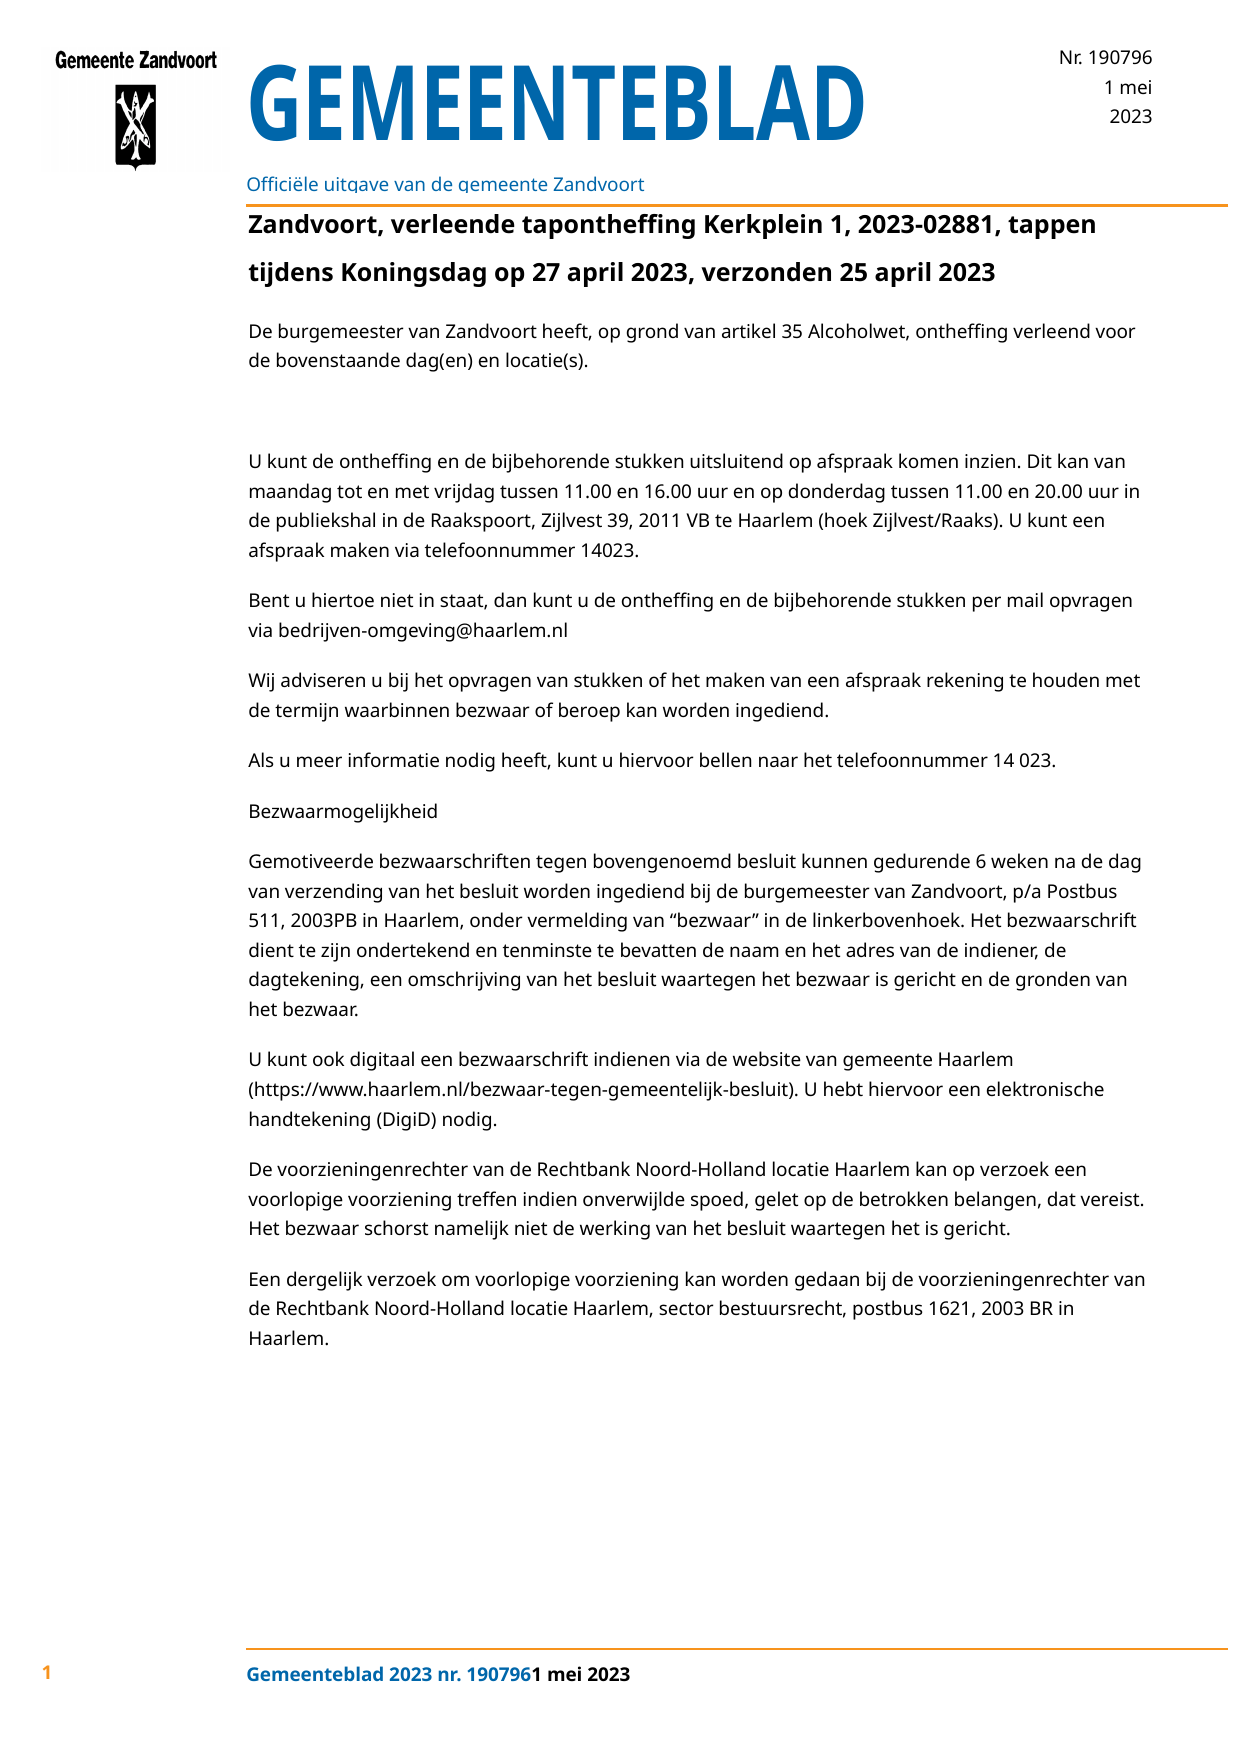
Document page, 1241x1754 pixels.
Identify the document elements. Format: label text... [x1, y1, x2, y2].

text Bent u hiertoe niet in staat, dan kunt u de ontheffing en de bijbehorende stukken per mail opvragen via bedrijven-omgeving@haarlem.nl [248, 587, 1152, 643]
text Een dergelijk verzoek om voorlopige voorziening kan worden gedaan bij de voorzieningenrechter van de Rechtbank Noord-Holland locatie Haarlem, sector bestuursrecht, postbus 1621, 2003 BR in Haarlem. [248, 1266, 1152, 1351]
text Zandvoort, verleende tapontheffing Kerkplein 1, 2023-02881, tappen tijdens Koningsdag op 27 april 2023, verzonden 25 april 2023 [248, 207, 1152, 288]
text De burgemeester van Zandvoort heeft, op grond van artikel 35 Alcoholwet, ontheffing verleend voor de bovenstaande dag(en) en locatie(s). [248, 318, 1152, 373]
text U kunt ook digitaal een bezwaarschrift indienen via de website van gemeente Haarlem (https://www.haarlem.nl/bezwaar-tegen-gemeentelijk-besluit). U hebt hiervoor een elektronische handtekening (DigiD) nodig. [248, 1047, 1152, 1132]
text De voorzieningenrechter van de Rechtbank Noord-Holland locatie Haarlem kan op verzoek een voorlopige voorziening treffen indien onverwijlde spoed, gelet op de betrokken belangen, dat vereist. Het bezwaar schorst namelijk niet de werking van het besluit waartegen het is gericht. [248, 1156, 1152, 1241]
text Wij adviseren u bij het opvragen van stukken of het maken van een afspraak rekening te houden met de termijn waarbinnen bezwaar of beroep kan worden ingediend. [248, 667, 1152, 723]
picture [41, 47, 231, 172]
text Bezwaarmogelijkheid [248, 798, 1152, 824]
text U kunt de ontheffing en de bijbehorende stukken uitsluitend op afspraak komen inzien. Dit kan van maandag tot en met vrijdag tussen 11.00 en 16.00 uur en op donderdag tussen 11.00 en 20.00 uur in de publiekshal in de Raakspoort, Zijlvest 39, 2011 VB te Haarlem (hoek Zijlvest/Raaks). U kunt een afspraak maken via telefoonnummer 14023. [248, 448, 1152, 563]
text Gemotiveerde bezwaarschriften tegen bovengenoemd besluit kunnen gedurende 6 weken na de dag van verzending van het besluit worden ingediend bij de burgemeester van Zandvoort, p/a Postbus 511, 2003PB in Haarlem, onder vermelding van “bezwaar” in de linkerbovenhoek. Het bezwaarschrift dient te zijn ondertekend en tenminste te bevatten de naam en het adres van de indiener, de dagtekening, een omschrijving van het besluit waartegen het bezwaar is gericht en de gronden van het bezwaar. [248, 848, 1152, 1022]
text Als u meer informatie nodig heeft, kunt u hiervoor bellen naar het telefoonnummer 14 023. [248, 747, 1152, 773]
